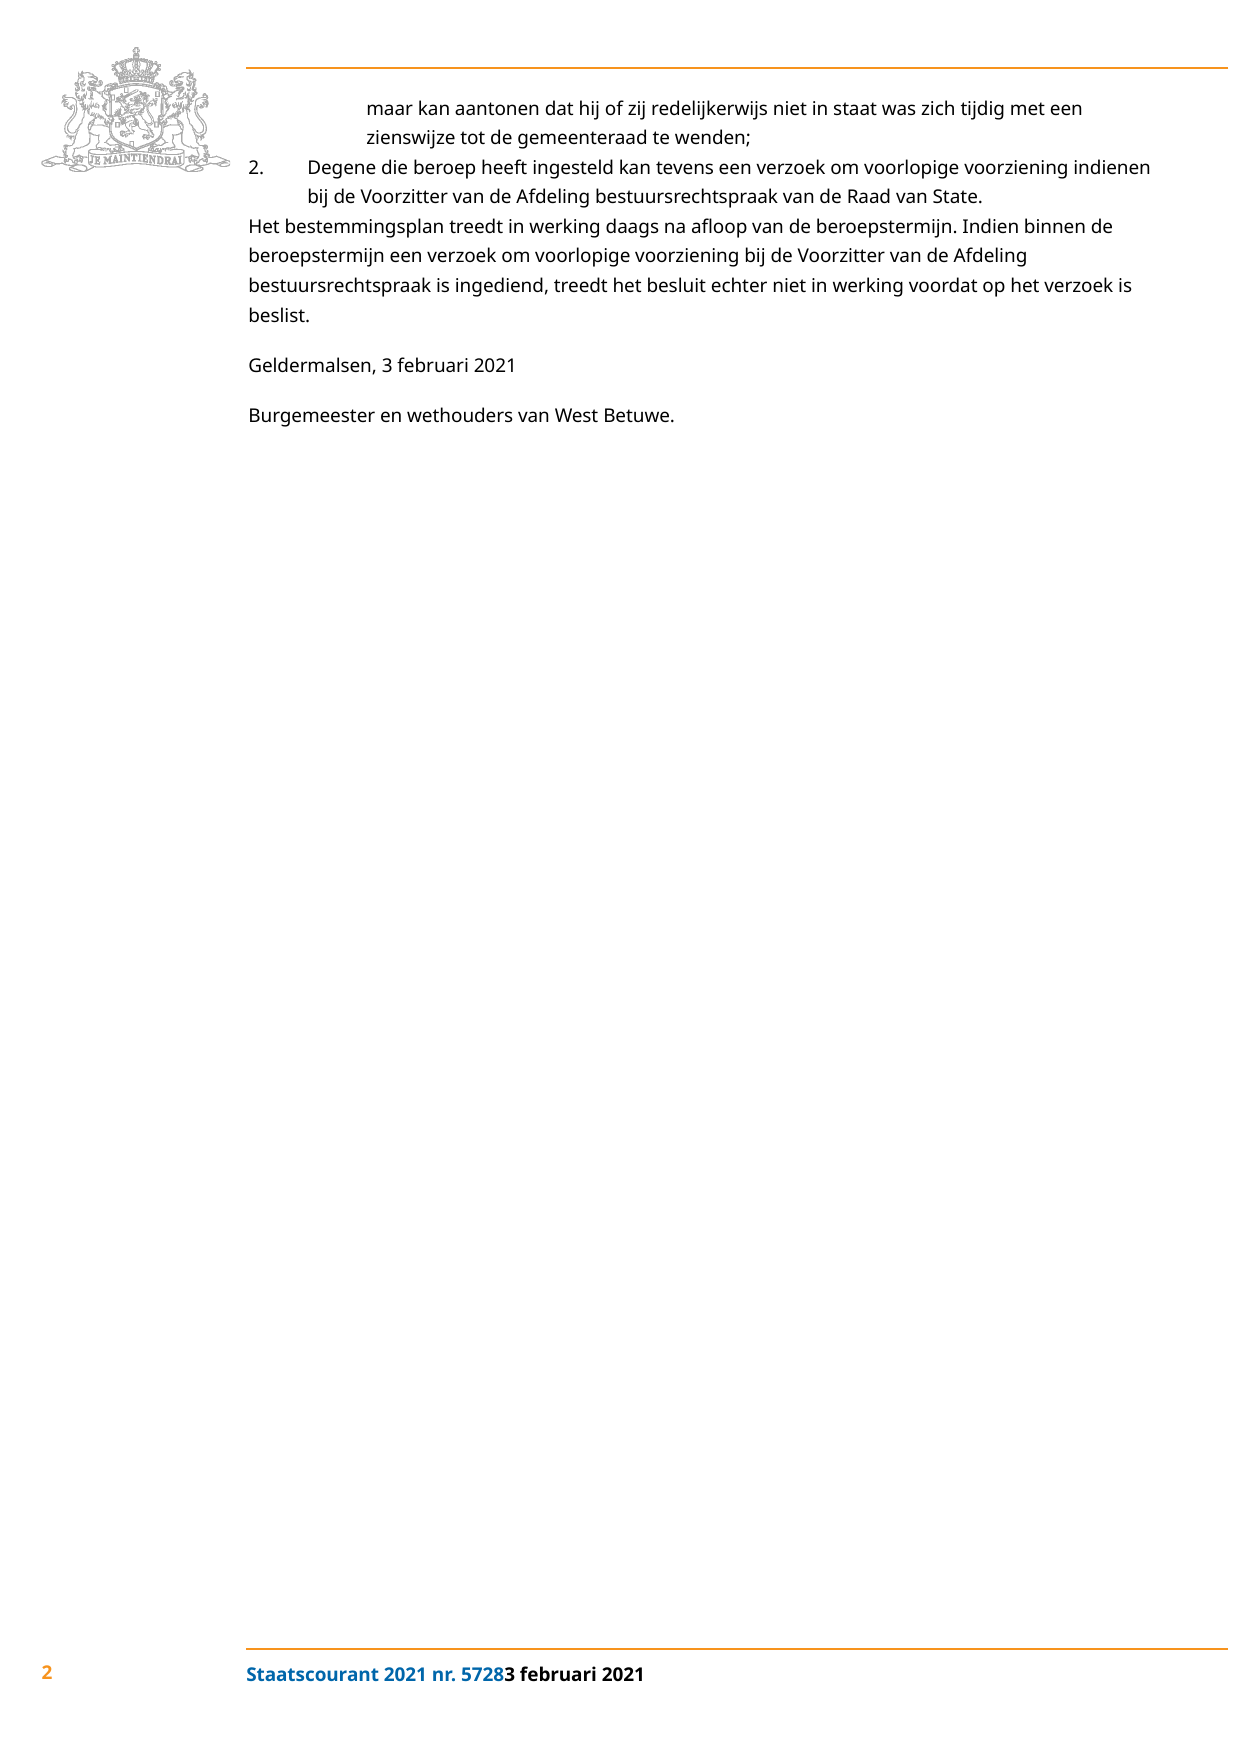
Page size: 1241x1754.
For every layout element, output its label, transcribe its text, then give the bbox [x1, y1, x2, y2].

picture [41, 47, 231, 172]
text Geldermalsen, 3 februari 2021 [248, 352, 1152, 378]
list Degene die beroep heeft ingesteld kan tevens een verzoek om voorlopige voorziening indienen bij de Voorzitter van de Afdeling bestuursrechtspraak van de Raad van State. [248, 154, 1152, 209]
text Burgemeester en wethouders van West Betuwe. [248, 403, 1152, 428]
list maar kan aantonen dat hij of zij redelijkerwijs niet in staat was zich tijdig met een zienswijze tot de gemeenteraad te wenden; [307, 95, 1152, 150]
text Het bestemmingsplan treedt in werking daags na afloop van de beroepstermijn. Indien binnen de beroepstermijn een verzoek om voorlopige voorziening bij de Voorzitter van de Afdeling bestuursrechtspraak is ingediend, treedt het besluit echter niet in werking voordat op het verzoek is beslist. [248, 213, 1152, 328]
